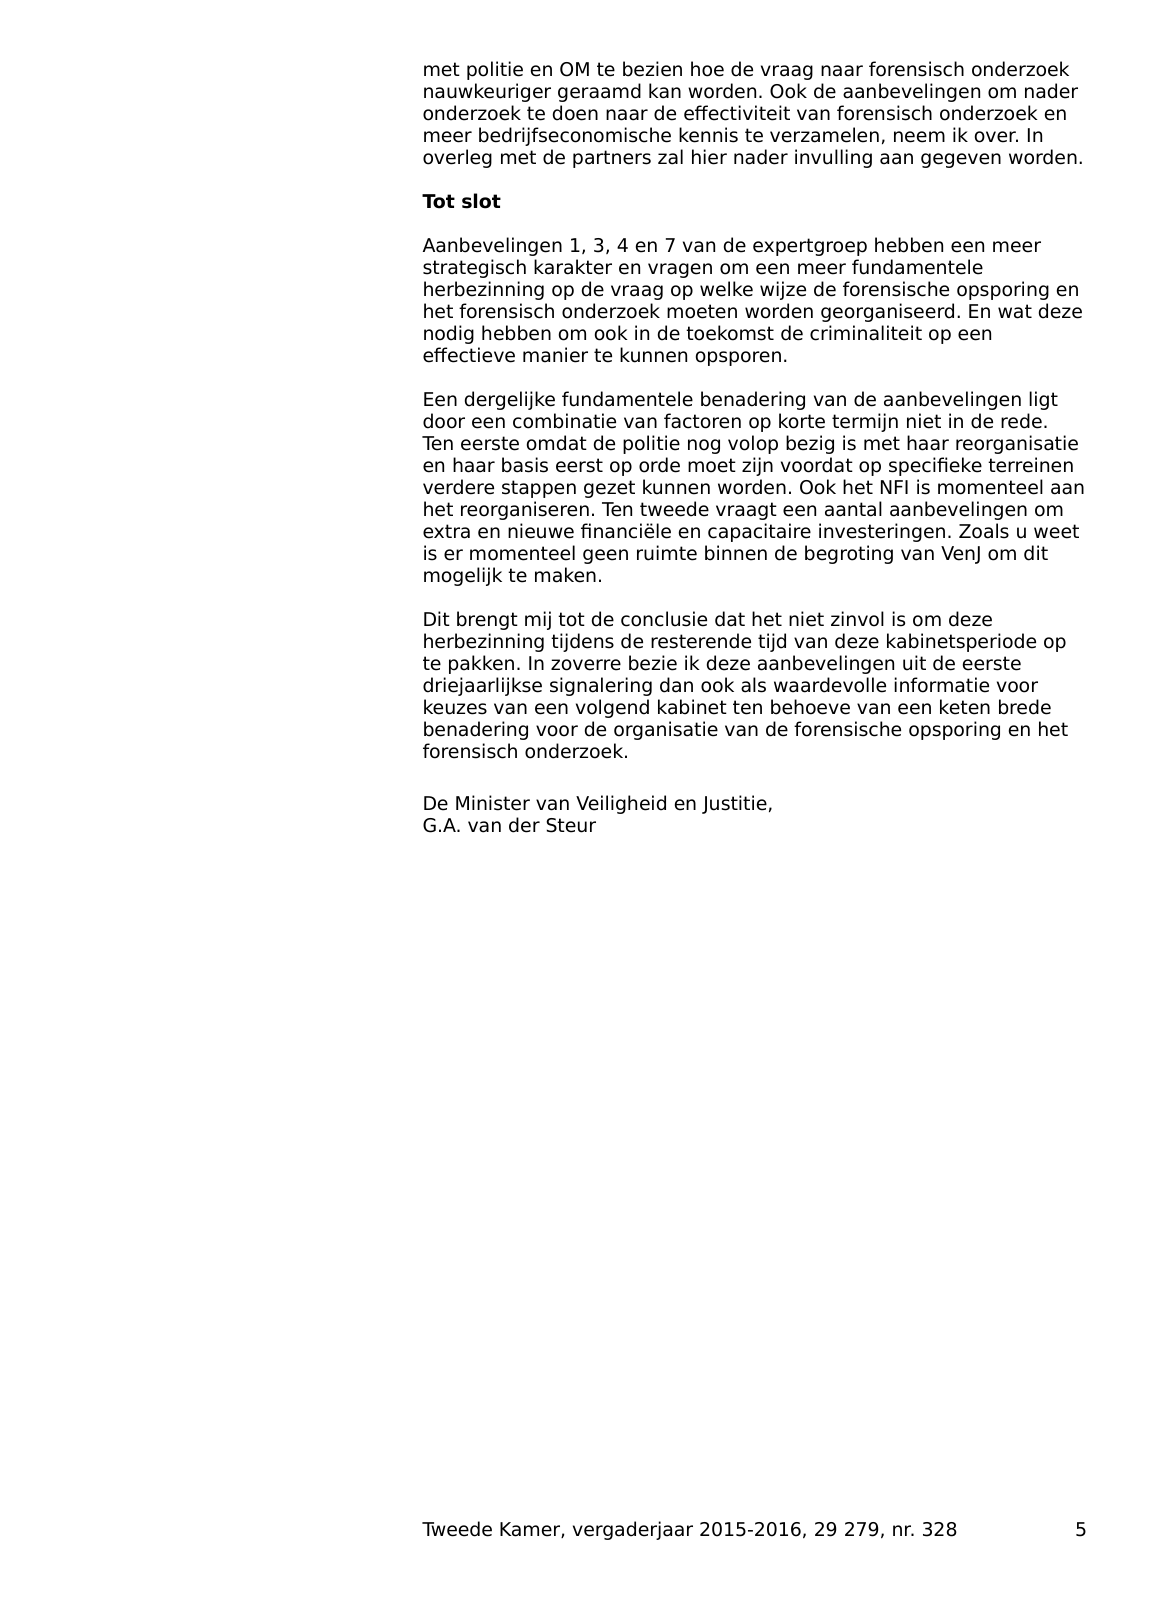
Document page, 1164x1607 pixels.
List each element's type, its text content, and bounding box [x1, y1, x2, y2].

text Dit brengt mij tot de conclusie dat het niet zinvol is om deze herbezinning tijdens de resterende tijd van deze kabinetsperiode op te pakken. In zoverre bezie ik deze aanbevelingen uit de eerste driejaarlijkse signalering dan ook als waardevolle informatie voor keuzes van een volgend kabinet ten behoeve van een keten brede benadering voor de organisatie van de forensische opsporing en het forensisch onderzoek. [422, 609, 1087, 763]
text Aanbevelingen 1, 3, 4 en 7 van de expertgroep hebben een meer strategisch karakter en vragen om een meer fundamentele herbezinning op de vraag op welke wijze de forensische opsporing en het forensisch onderzoek moeten worden georganiseerd. En wat deze nodig hebben om ook in de toekomst de criminaliteit op een effectieve manier te kunnen opsporen. [422, 235, 1087, 367]
text Een dergelijke fundamentele benadering van de aanbevelingen ligt door een combinatie van factoren op korte termijn niet in de rede. Ten eerste omdat de politie nog volop bezig is met haar reorganisatie en haar basis eerst op orde moet zijn voordat op specifieke terreinen verdere stappen gezet kunnen worden. Ook het NFI is momenteel aan het reorganiseren. Ten tweede vraagt een aantal aanbevelingen om extra en nieuwe financiële en capacitaire investeringen. Zoals u weet is er momenteel geen ruimte binnen de begroting van VenJ om dit mogelijk te maken. [422, 389, 1087, 587]
text met politie en OM te bezien hoe de vraag naar forensisch onderzoek nauwkeuriger geraamd kan worden. Ook de aanbevelingen om nader onderzoek te doen naar de effectiviteit van forensisch onderzoek en meer bedrijfseconomische kennis te verzamelen, neem ik over. In overleg met de partners zal hier nader invulling aan gegeven worden. [422, 59, 1087, 169]
text De Minister van Veiligheid en Justitie, G.A. van der Steur [422, 793, 1087, 837]
subtitle Tot slot [422, 191, 1087, 213]
